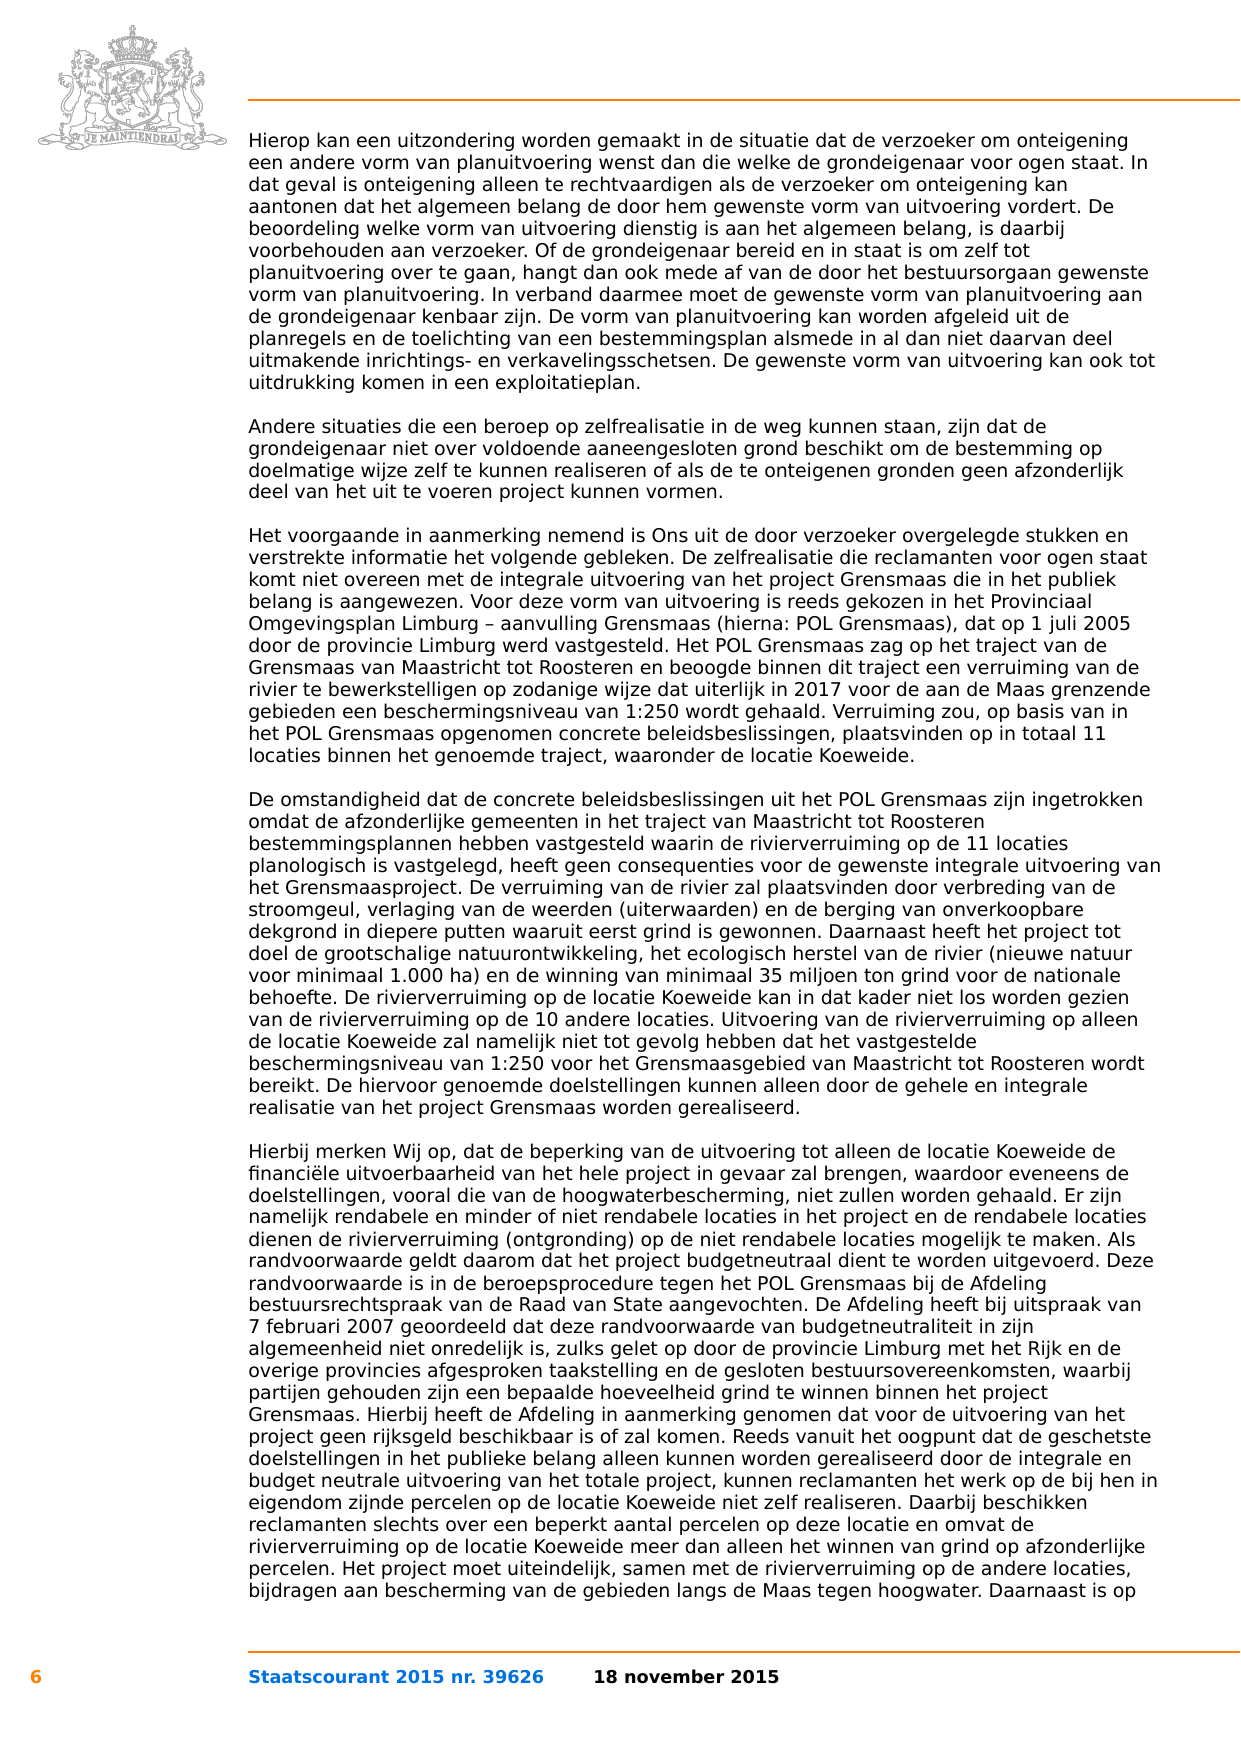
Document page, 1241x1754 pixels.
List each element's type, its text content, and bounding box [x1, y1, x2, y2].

picture [38, 25, 227, 150]
text Hierop kan een uitzondering worden gemaakt in de situatie dat de verzoeker om onteigening een andere vorm van planuitvoering wenst dan die welke de grondeigenaar voor ogen staat. In dat geval is onteigening alleen te rechtvaardigen als de verzoeker om onteigening kan aantonen dat het algemeen belang de door hem gewenste vorm van uitvoering vordert. De beoordeling welke vorm van uitvoering dienstig is aan het algemeen belang, is daarbij voorbehouden aan verzoeker. Of de grondeigenaar bereid en in staat is om zelf tot planuitvoering over te gaan, hangt dan ook mede af van de door het bestuursorgaan gewenste vorm van planuitvoering. In verband daarmee moet de gewenste vorm van planuitvoering aan de grondeigenaar kenbaar zijn. De vorm van planuitvoering kan worden afgeleid uit de planregels en de toelichting van een bestemmingsplan alsmede in al dan niet daarvan deel uitmakende inrichtings- en verkavelingsschetsen. De gewenste vorm van uitvoering kan ook tot uitdrukking komen in een exploitatieplan. [248, 130, 1163, 394]
text Hierbij merken Wij op, dat de beperking van de uitvoering tot alleen de locatie Koeweide de financiële uitvoerbaarheid van het hele project in gevaar zal brengen, waardoor eveneens de doelstellingen, vooral die van de hoogwaterbescherming, niet zullen worden gehaald. Er zijn namelijk rendabele en minder of niet rendabele locaties in het project en de rendabele locaties dienen de rivierverruiming (ontgronding) op de niet rendabele locaties mogelijk te maken. Als randvoorwaarde geldt daarom dat het project budgetneutraal dient te worden uitgevoerd. Deze randvoorwaarde is in de beroepsprocedure tegen het POL Grensmaas bij de Afdeling bestuursrechtspraak van de Raad van State aangevochten. De Afdeling heeft bij uitspraak van 7 februari 2007 geoordeeld dat deze randvoorwaarde van budgetneutraliteit in zijn algemeenheid niet onredelijk is, zulks gelet op door de provincie Limburg met het Rijk en de overige provincies afgesproken taakstelling en de gesloten bestuursovereenkomsten, waarbij partijen gehouden zijn een bepaalde hoeveelheid grind te winnen binnen het project Grensmaas. Hierbij heeft de Afdeling in aanmerking genomen dat voor de uitvoering van het project geen rijksgeld beschikbaar is of zal komen. Reeds vanuit het oogpunt dat de geschetste doelstellingen in het publieke belang alleen kunnen worden gerealiseerd door de integrale en budget neutrale uitvoering van het totale project, kunnen reclamanten het werk op de bij hen in eigendom zijnde percelen op de locatie Koeweide niet zelf realiseren. Daarbij beschikken reclamanten slechts over een beperkt aantal percelen op deze locatie en omvat de rivierverruiming op de locatie Koeweide meer dan alleen het winnen van grind op afzonderlijke percelen. Het project moet uiteindelijk, samen met de rivierverruiming op de andere locaties, bijdragen aan bescherming van de gebieden langs de Maas tegen hoogwater. Daarnaast is op [248, 1141, 1163, 1602]
text Andere situaties die een beroep op zelfrealisatie in de weg kunnen staan, zijn dat de grondeigenaar niet over voldoende aaneengesloten grond beschikt om de bestemming op doelmatige wijze zelf te kunnen realiseren of als de te onteigenen gronden geen afzonderlijk deel van het uit te voeren project kunnen vormen. [248, 416, 1163, 503]
text Het voorgaande in aanmerking nemend is Ons uit de door verzoeker overgelegde stukken en verstrekte informatie het volgende gebleken. De zelfrealisatie die reclamanten voor ogen staat komt niet overeen met de integrale uitvoering van het project Grensmaas die in het publiek belang is aangewezen. Voor deze vorm van uitvoering is reeds gekozen in het Provinciaal Omgevingsplan Limburg – aanvulling Grensmaas (hierna: POL Grensmaas), dat op 1 juli 2005 door de provincie Limburg werd vastgesteld. Het POL Grensmaas zag op het traject van de Grensmaas van Maastricht tot Roosteren en beoogde binnen dit traject een verruiming van de rivier te bewerkstelligen op zodanige wijze dat uiterlijk in 2017 voor de aan de Maas grenzende gebieden een beschermingsniveau van 1:250 wordt gehaald. Verruiming zou, op basis van in het POL Grensmaas opgenomen concrete beleidsbeslissingen, plaatsvinden op in totaal 11 locaties binnen het genoemde traject, waaronder de locatie Koeweide. [248, 525, 1163, 767]
text De omstandigheid dat de concrete beleidsbeslissingen uit het POL Grensmaas zijn ingetrokken omdat de afzonderlijke gemeenten in het traject van Maastricht tot Roosteren bestemmingsplannen hebben vastgesteld waarin de rivierverruiming op de 11 locaties planologisch is vastgelegd, heeft geen consequenties voor de gewenste integrale uitvoering van het Grensmaasproject. De verruiming van de rivier zal plaatsvinden door verbreding van de stroomgeul, verlaging van de weerden (uiterwaarden) en de berging van onverkoopbare dekgrond in diepere putten waaruit eerst grind is gewonnen. Daarnaast heeft het project tot doel de grootschalige natuurontwikkeling, het ecologisch herstel van de rivier (nieuwe natuur voor minimaal 1.000 ha) en de winning van minimaal 35 miljoen ton grind voor de nationale behoefte. De rivierverruiming op de locatie Koeweide kan in dat kader niet los worden gezien van de rivierverruiming op de 10 andere locaties. Uitvoering van de rivierverruiming op alleen de locatie Koeweide zal namelijk niet tot gevolg hebben dat het vastgestelde beschermingsniveau van 1:250 voor het Grensmaasgebied van Maastricht tot Roosteren wordt bereikt. De hiervoor genoemde doelstellingen kunnen alleen door de gehele en integrale realisatie van het project Grensmaas worden gerealiseerd. [248, 789, 1163, 1119]
